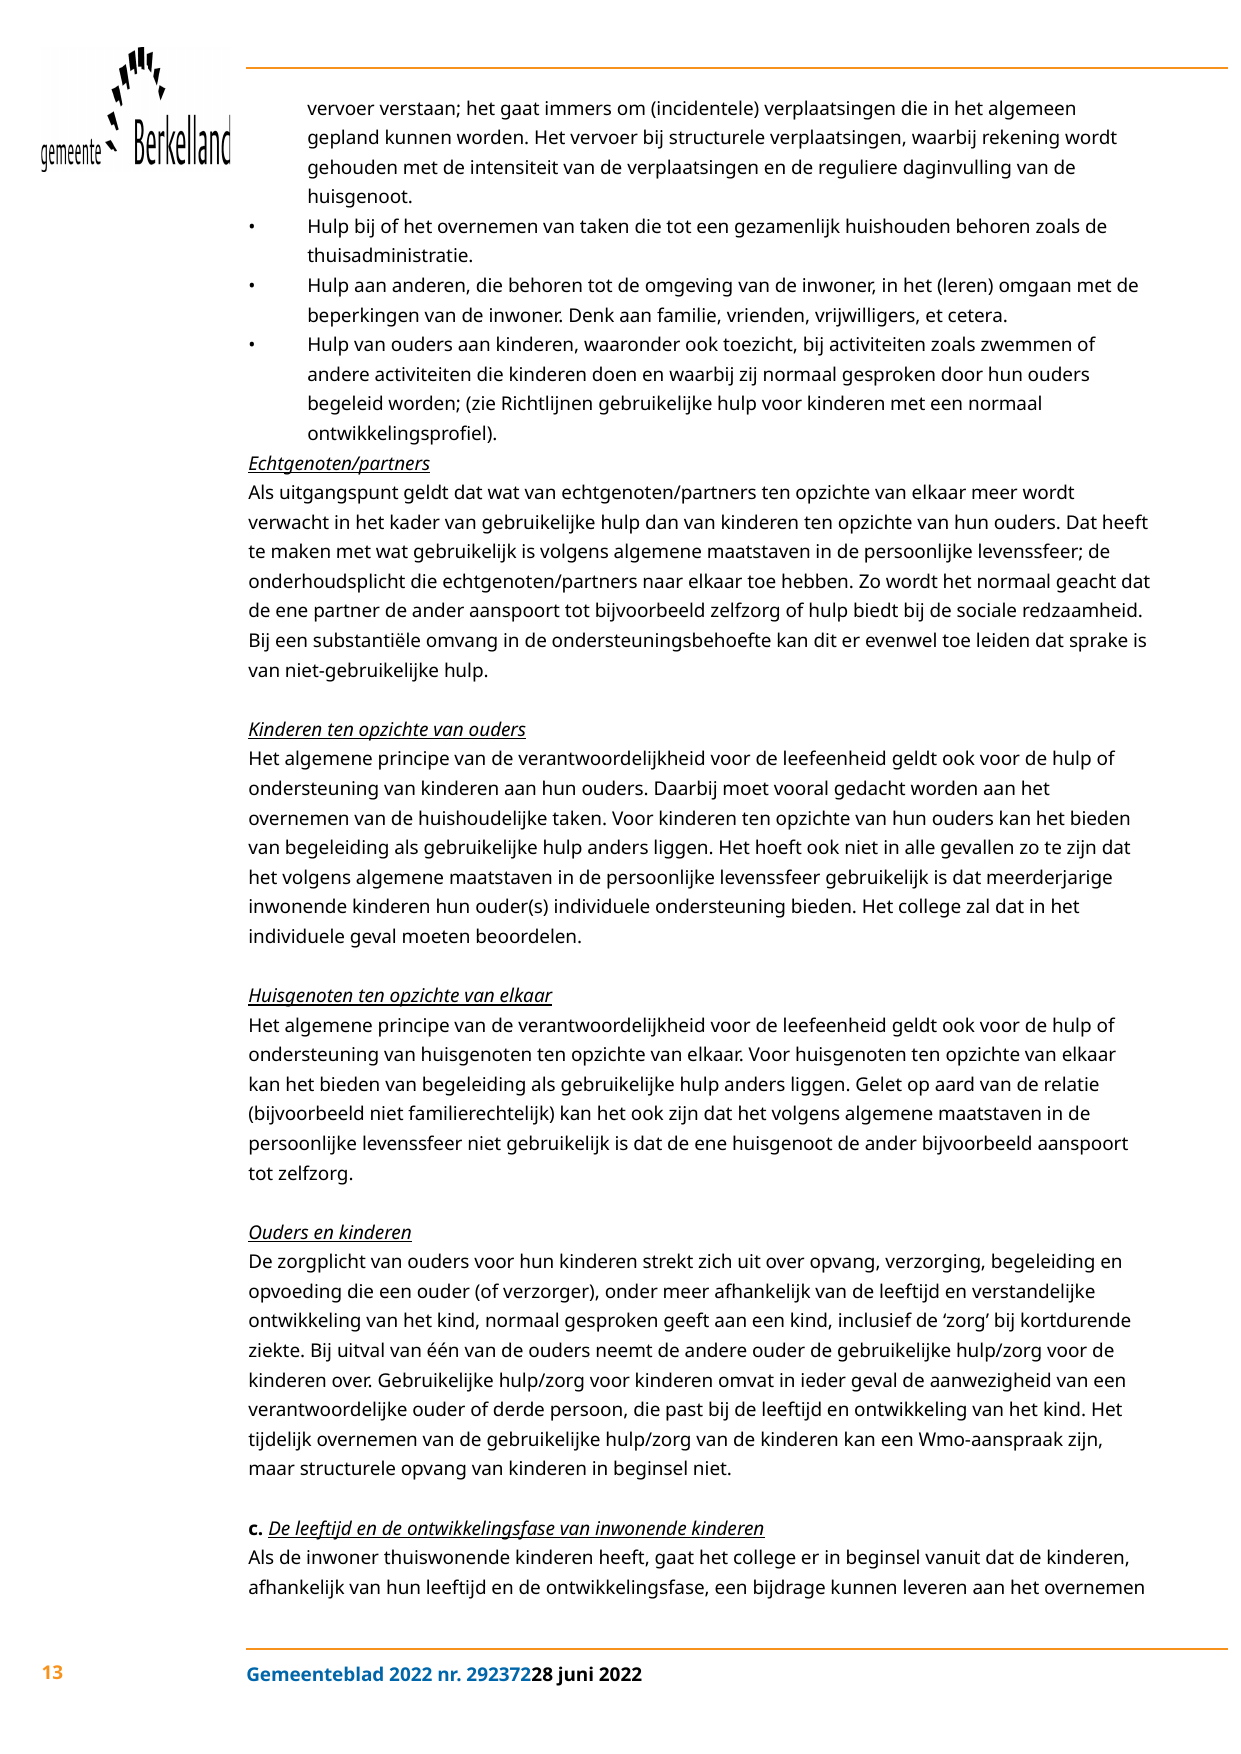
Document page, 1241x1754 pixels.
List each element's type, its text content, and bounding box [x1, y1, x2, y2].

text De zorgplicht van ouders voor hun kinderen strekt zich uit over opvang, verzorging, begeleiding en opvoeding die een ouder (of verzorger), onder meer afhankelijk van de leeftijd en verstandelijke ontwikkeling van het kind, normaal gesproken geeft aan een kind, inclusief de ‘zorg’ bij kortdurende ziekte. Bij uitval van één van de ouders neemt de andere ouder de gebruikelijke hulp/zorg voor de kinderen over. Gebruikelijke hulp/zorg voor kinderen omvat in ieder geval de aanwezigheid van een verantwoordelijke ouder of derde persoon, die past bij de leeftijd en ontwikkeling van het kind. Het tijdelijk overnemen van de gebruikelijke hulp/zorg van de kinderen kan een Wmo-aanspraak zijn, maar structurele opvang van kinderen in beginsel niet. [248, 1248, 1152, 1481]
text Kinderen ten opzichte van ouders [248, 716, 1152, 742]
text Als uitgangspunt geldt dat wat van echtgenoten/partners ten opzichte van elkaar meer wordt verwacht in het kader van gebruikelijke hulp dan van kinderen ten opzichte van hun ouders. Dat heeft te maken met wat gebruikelijk is volgens algemene maatstaven in de persoonlijke levenssfeer; de onderhoudsplicht die echtgenoten/partners naar elkaar toe hebben. Zo wordt het normaal geacht dat de ene partner de ander aanspoort tot bijvoorbeeld zelfzorg of hulp biedt bij de sociale redzaamheid. Bij een substantiële omvang in de ondersteuningsbehoefte kan dit er evenwel toe leiden dat sprake is van niet-gebruikelijke hulp. [248, 479, 1152, 683]
text Huisgenoten ten opzichte van elkaar [248, 982, 1152, 1008]
list Hulp aan anderen, die behoren tot de omgeving van de inwoner, in het (leren) omgaan met de beperkingen van de inwoner. Denk aan familie, vrienden, vrijwilligers, et cetera. [248, 272, 1152, 328]
list vervoer verstaan; het gaat immers om (incidentele) verplaatsingen die in het algemeen gepland kunnen worden. Het vervoer bij structurele verplaatsingen, waarbij rekening wordt gehouden met de intensiteit van de verplaatsingen en de reguliere daginvulling van de huisgenoot. [248, 95, 1152, 209]
text Het algemene principe van de verantwoordelijkheid voor de leefeenheid geldt ook voor de hulp of ondersteuning van huisgenoten ten opzichte van elkaar. Voor huisgenoten ten opzichte van elkaar kan het bieden van begeleiding als gebruikelijke hulp anders liggen. Gelet op aard van de relatie (bijvoorbeeld niet familierechtelijk) kan het ook zijn dat het volgens algemene maatstaven in de persoonlijke levenssfeer niet gebruikelijk is dat de ene huisgenoot de ander bijvoorbeeld aanspoort tot zelfzorg. [248, 1012, 1152, 1186]
list Hulp van ouders aan kinderen, waaronder ook toezicht, bij activiteiten zoals zwemmen of andere activiteiten die kinderen doen en waarbij zij normaal gesproken door hun ouders begeleid worden; (zie Richtlijnen gebruikelijke hulp voor kinderen met een normaal ontwikkelingsprofiel). [248, 331, 1152, 446]
list Hulp bij of het overnemen van taken die tot een gezamenlijk huishouden behoren zoals de thuisadministratie. [248, 213, 1152, 268]
picture [41, 47, 231, 172]
text Ouders en kinderen [248, 1219, 1152, 1245]
text Echtgenoten/partners [248, 450, 1152, 476]
text Het algemene principe van de verantwoordelijkheid voor de leefeenheid geldt ook voor de hulp of ondersteuning van kinderen aan hun ouders. Daarbij moet vooral gedacht worden aan het overnemen van de huishoudelijke taken. Voor kinderen ten opzichte van hun ouders kan het bieden van begeleiding als gebruikelijke hulp anders liggen. Het hoeft ook niet in alle gevallen zo te zijn dat het volgens algemene maatstaven in de persoonlijke levenssfeer gebruikelijk is dat meerderjarige inwonende kinderen hun ouder(s) individuele ondersteuning bieden. Het college zal dat in het individuele geval moeten beoordelen. [248, 746, 1152, 949]
text c. De leeftijd en de ontwikkelingsfase van inwonende kinderen [248, 1515, 1152, 1541]
text Als de inwoner thuiswonende kinderen heeft, gaat het college er in beginsel vanuit dat de kinderen, afhankelijk van hun leeftijd en de ontwikkelingsfase, een bijdrage kunnen leveren aan het overnemen [248, 1544, 1152, 1600]
